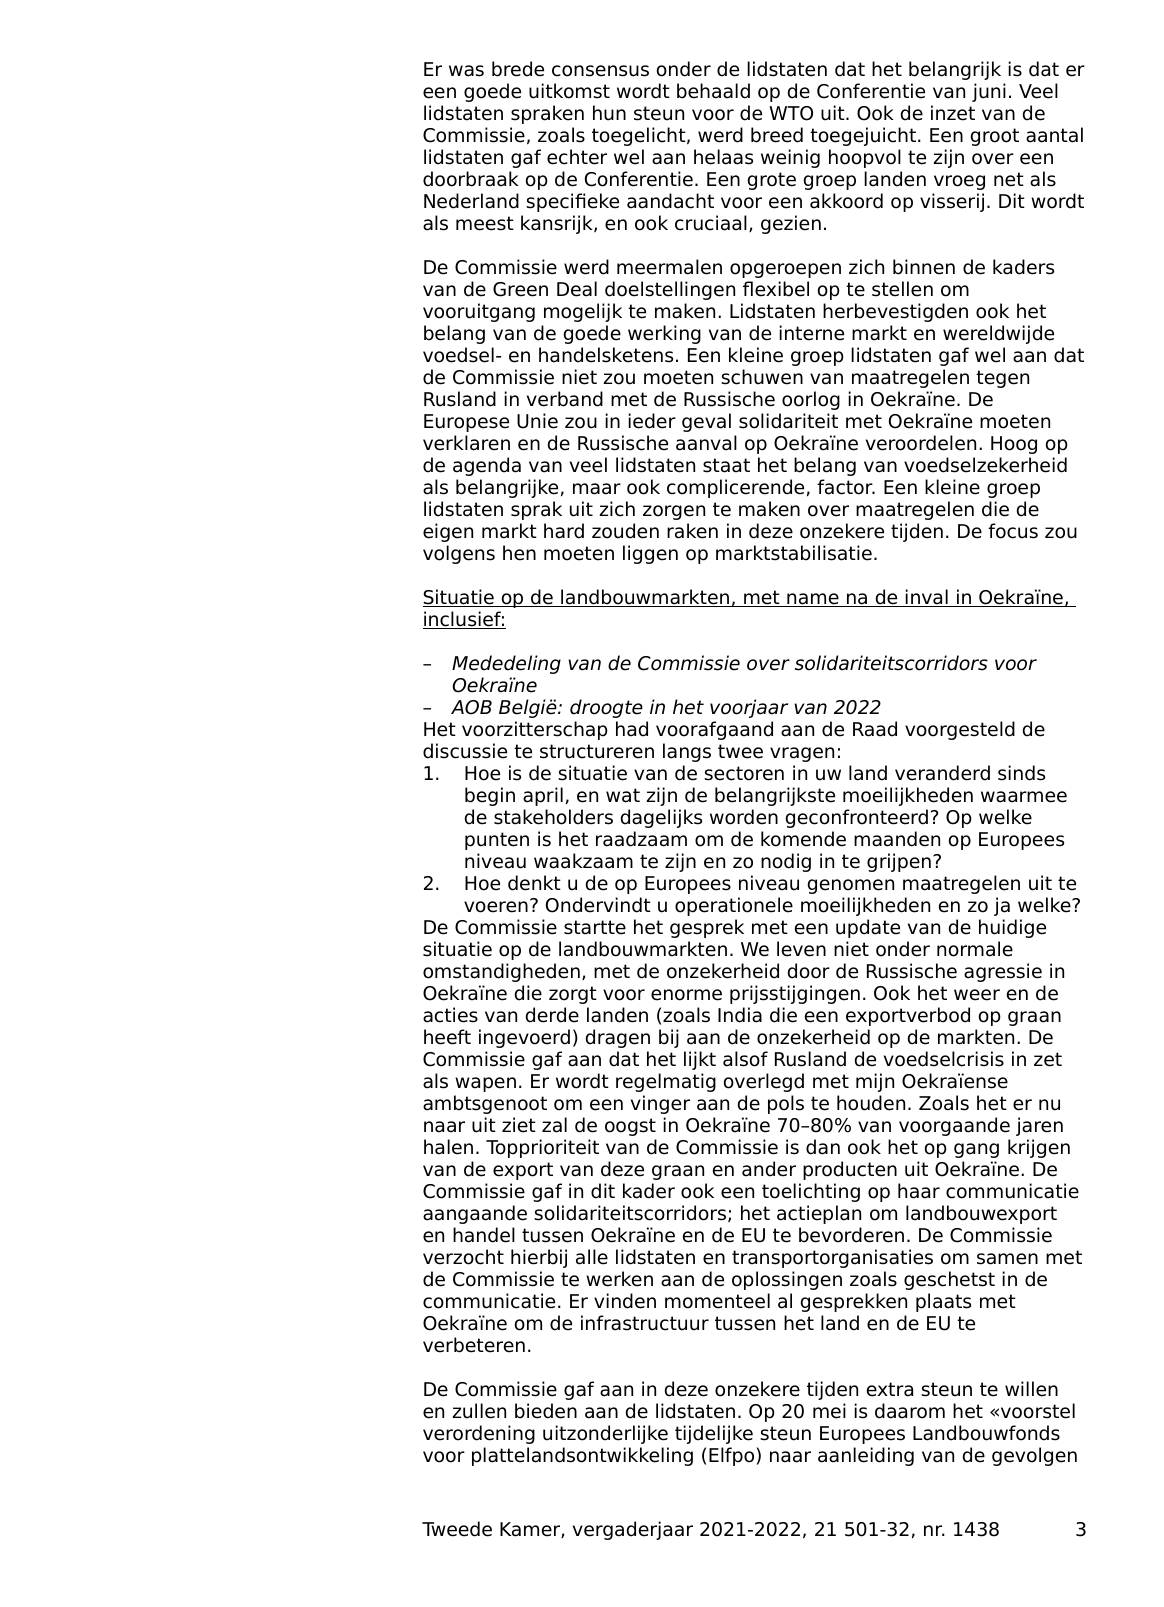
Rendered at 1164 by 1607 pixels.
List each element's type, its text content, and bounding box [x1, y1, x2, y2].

text – AOB België: droogte in het voorjaar van 2022 [422, 697, 1087, 719]
text – Mededeling van de Commissie over solidariteitscorridors voor Oekraïne [422, 653, 1087, 697]
text De Commissie startte het gesprek met een update van de huidige situatie op de landbouwmarkten. We leven niet onder normale omstandigheden, met de onzekerheid door de Russische agressie in Oekraïne die zorgt voor enorme prijsstijgingen. Ook het weer en de acties van derde landen (zoals India die een exportverbod op graan heeft ingevoerd) dragen bij aan de onzekerheid op de markten. De Commissie gaf aan dat het lijkt alsof Rusland de voedselcrisis in zet als wapen. Er wordt regelmatig overlegd met mijn Oekraïense ambtsgenoot om een vinger aan de pols te houden. Zoals het er nu naar uit ziet zal de oogst in Oekraïne 70–80% van voorgaande jaren halen. Topprioriteit van de Commissie is dan ook het op gang krijgen van de export van deze graan en ander producten uit Oekraïne. De Commissie gaf in dit kader ook een toelichting op haar communicatie aangaande solidariteitscorridors; het actieplan om landbouwexport en handel tussen Oekraïne en de EU te bevorderen. De Commissie verzocht hierbij alle lidstaten en transportorganisaties om samen met de Commissie te werken aan de oplossingen zoals geschetst in de communicatie. Er vinden momenteel al gesprekken plaats met Oekraïne om de infrastructuur tussen het land en de EU te verbeteren. [422, 917, 1087, 1356]
text 2. Hoe denkt u de op Europees niveau genomen maatregelen uit te voeren? Ondervindt u operationele moeilijkheden en zo ja welke? [422, 873, 1087, 917]
text De Commissie gaf aan in deze onzekere tijden extra steun te willen en zullen bieden aan de lidstaten. Op 20 mei is daarom het «voorstel verordening uitzonderlijke tijdelijke steun Europees Landbouwfonds voor plattelandsontwikkeling (Elfpo) naar aanleiding van de gevolgen [422, 1379, 1087, 1467]
text Het voorzitterschap had voorafgaand aan de Raad voorgesteld de discussie te structureren langs twee vragen: [422, 719, 1087, 763]
text 1. Hoe is de situatie van de sectoren in uw land veranderd sinds begin april, en wat zijn de belangrijkste moeilijkheden waarmee de stakeholders dagelijks worden geconfronteerd? Op welke punten is het raadzaam om de komende maanden op Europees niveau waakzaam te zijn en zo nodig in te grijpen? [422, 763, 1087, 873]
text Er was brede consensus onder de lidstaten dat het belangrijk is dat er een goede uitkomst wordt behaald op de Conferentie van juni. Veel lidstaten spraken hun steun voor de WTO uit. Ook de inzet van de Commissie, zoals toegelicht, werd breed toegejuicht. Een groot aantal lidstaten gaf echter wel aan helaas weinig hoopvol te zijn over een doorbraak op de Conferentie. Een grote groep landen vroeg net als Nederland specifieke aandacht voor een akkoord op visserij. Dit wordt als meest kansrijk, en ook cruciaal, gezien. [422, 59, 1087, 235]
text De Commissie werd meermalen opgeroepen zich binnen de kaders van de Green Deal doelstellingen flexibel op te stellen om vooruitgang mogelijk te maken. Lidstaten herbevestigden ook het belang van de goede werking van de interne markt en wereldwijde voedsel- en handelsketens. Een kleine groep lidstaten gaf wel aan dat de Commissie niet zou moeten schuwen van maatregelen tegen Rusland in verband met de Russische oorlog in Oekraïne. De Europese Unie zou in ieder geval solidariteit met Oekraïne moeten verklaren en de Russische aanval op Oekraïne veroordelen. Hoog op de agenda van veel lidstaten staat het belang van voedselzekerheid als belangrijke, maar ook complicerende, factor. Een kleine groep lidstaten sprak uit zich zorgen te maken over maatregelen die de eigen markt hard zouden raken in deze onzekere tijden. De focus zou volgens hen moeten liggen op marktstabilisatie. [422, 257, 1087, 565]
subtitle Situatie op de landbouwmarkten, met name na de inval in Oekraïne, inclusief: [422, 587, 1087, 631]
